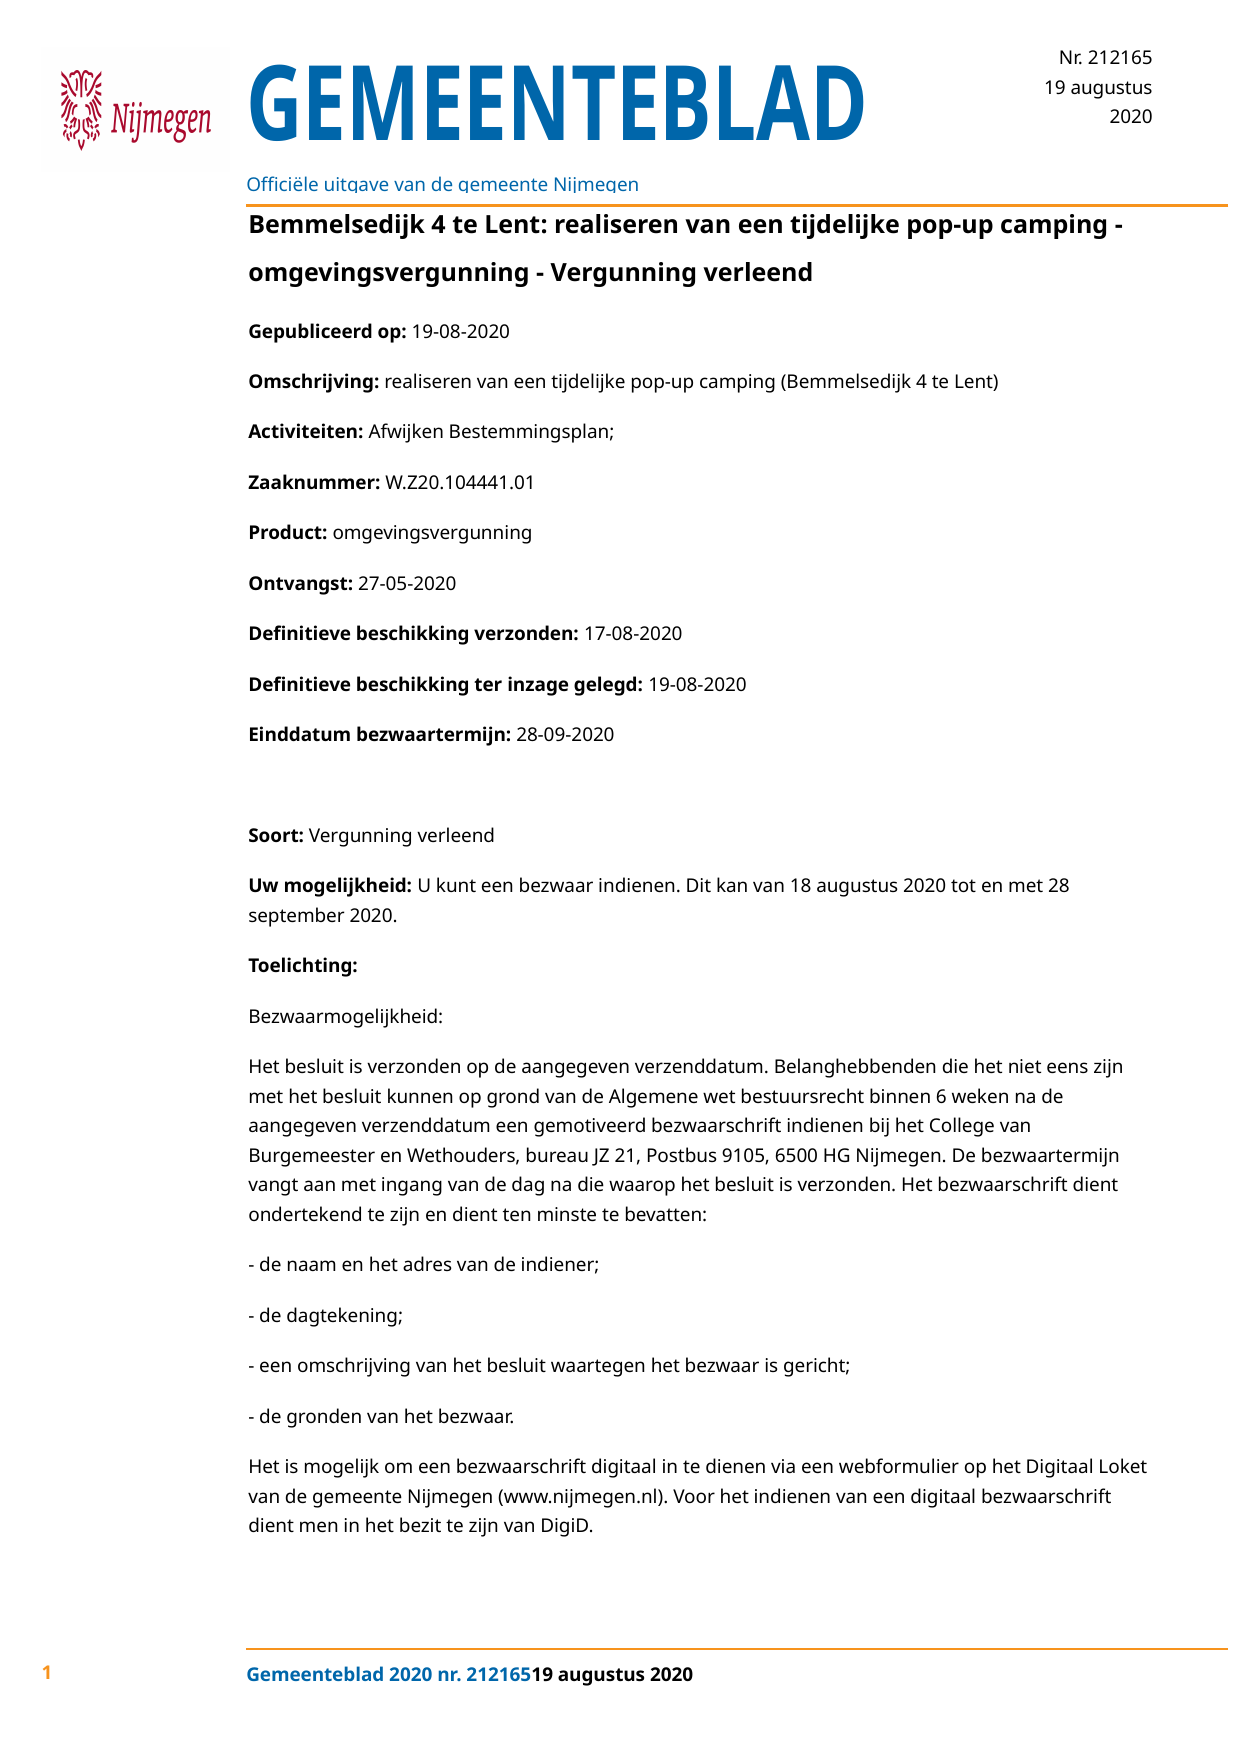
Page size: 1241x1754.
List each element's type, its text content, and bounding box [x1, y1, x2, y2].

text Omschrijving: realiseren van een tijdelijke pop-up camping (Bemmelsedijk 4 te Lent) [248, 368, 1152, 394]
text - de gronden van het bezwaar. [248, 1403, 1152, 1429]
text Het is mogelijk om een bezwaarschrift digitaal in te dienen via een webformulier op het Digitaal Loket van de gemeente Nijmegen (www.nijmegen.nl). Voor het indienen van een digitaal bezwaarschrift dient men in het bezit te zijn van DigiD. [248, 1453, 1152, 1538]
text - de naam en het adres van de indiener; [248, 1252, 1152, 1277]
text Ontvangst: 27-05-2020 [248, 570, 1152, 596]
text Soort: Vergunning verleend [248, 822, 1152, 848]
text Definitieve beschikking verzonden: 17-08-2020 [248, 620, 1152, 646]
text Product: omgevingsvergunning [248, 519, 1152, 545]
text Toelichting: [248, 952, 1152, 978]
text Bezwaarmogelijkheid: [248, 1003, 1152, 1029]
text Uw mogelijkheid: U kunt een bezwaar indienen. Dit kan van 18 augustus 2020 tot en met 28 september 2020. [248, 872, 1152, 928]
text Gepubliceerd op: 19-08-2020 [248, 318, 1152, 344]
text Einddatum bezwaartermijn: 28-09-2020 [248, 721, 1152, 747]
text Activiteiten: Afwijken Bestemmingsplan; [248, 419, 1152, 444]
text Zaaknummer: W.Z20.104441.01 [248, 469, 1152, 495]
text - de dagtekening; [248, 1302, 1152, 1328]
text Het besluit is verzonden op de aangegeven verzenddatum. Belanghebbenden die het niet eens zijn met het besluit kunnen op grond van de Algemene wet bestuursrecht binnen 6 weken na de aangegeven verzenddatum een gemotiveerd bezwaarschrift indienen bij het College van Burgemeester en Wethouders, bureau JZ 21, Postbus 9105, 6500 HG Nijmegen. De bezwaartermijn vangt aan met ingang van de dag na die waarop het besluit is verzonden. Het bezwaarschrift dient ondertekend te zijn en dient ten minste te bevatten: [248, 1053, 1152, 1227]
text - een omschrijving van het besluit waartegen het bezwaar is gericht; [248, 1352, 1152, 1378]
picture [41, 47, 231, 172]
text Bemmelsedijk 4 te Lent: realiseren van een tijdelijke pop-up camping - omgevingsvergunning - Vergunning verleend [248, 207, 1152, 288]
text Definitieve beschikking ter inzage gelegd: 19-08-2020 [248, 671, 1152, 697]
